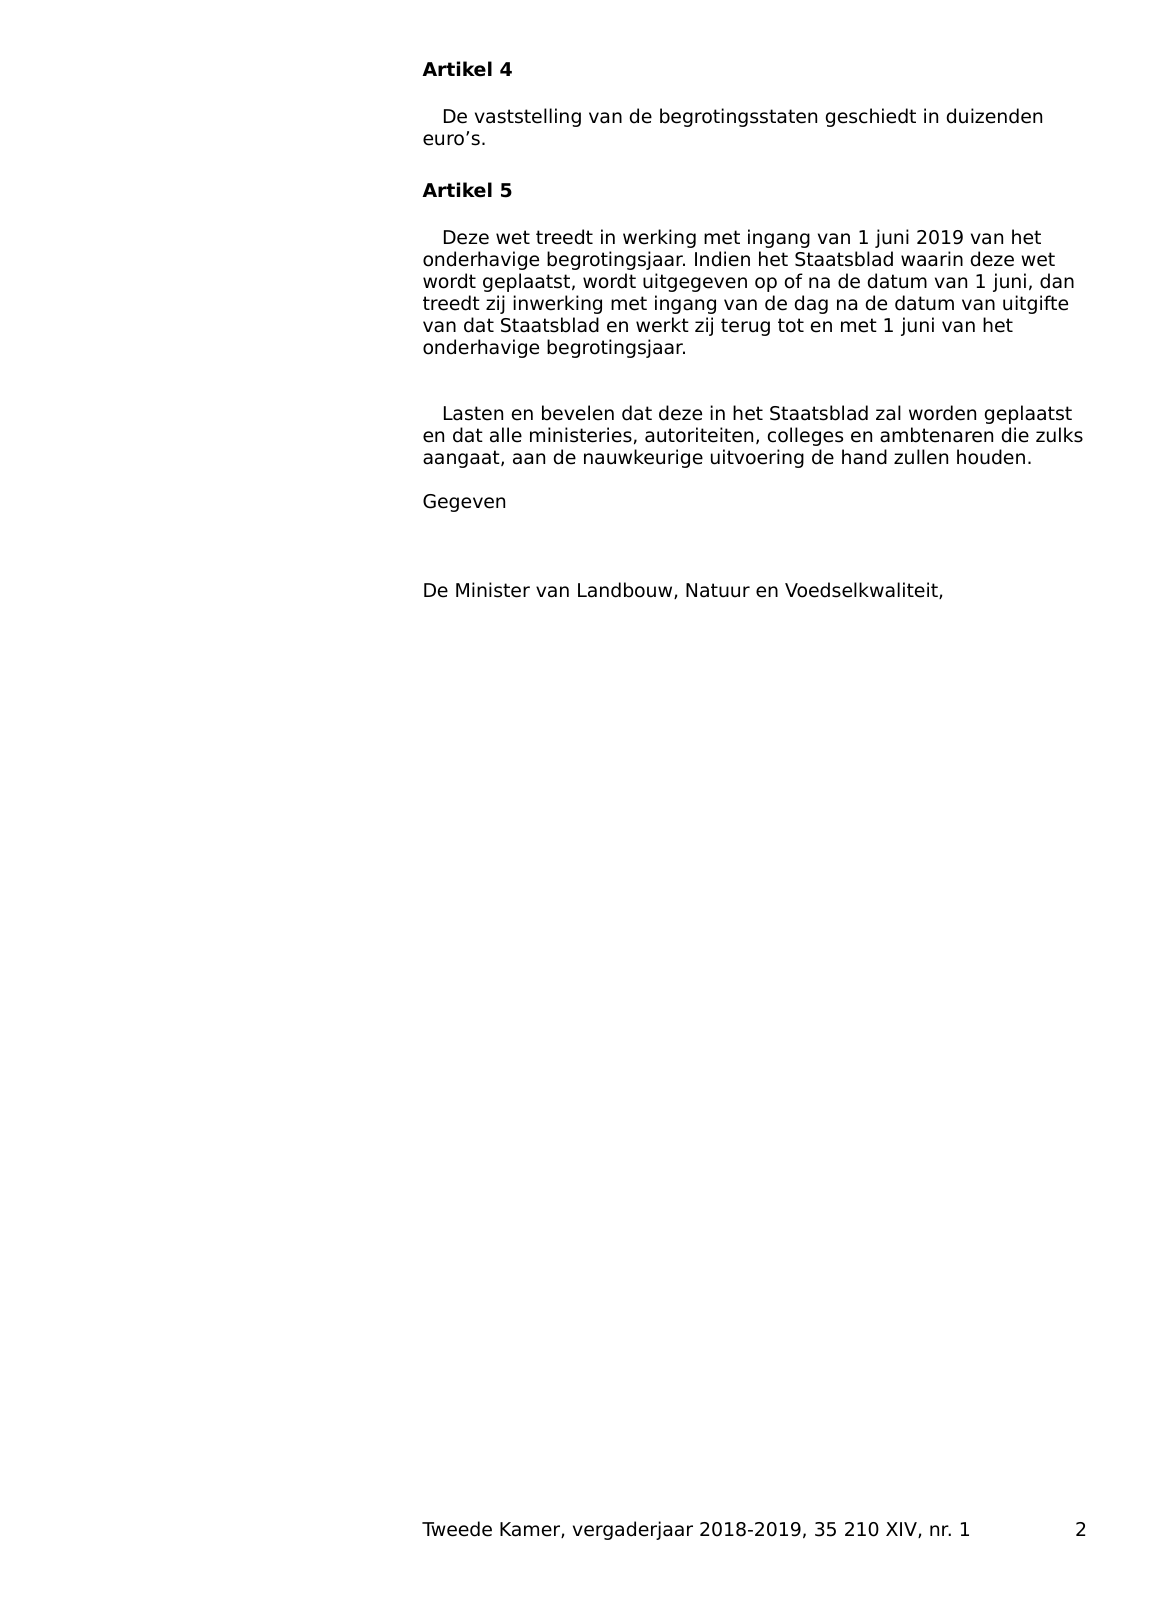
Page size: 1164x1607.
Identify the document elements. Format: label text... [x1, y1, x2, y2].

text Deze wet treedt in werking met ingang van 1 juni 2019 van het onderhavige begrotingsjaar. Indien het Staatsblad waarin deze wet wordt geplaatst, wordt uitgegeven op of na de datum van 1 juni, dan treedt zij inwerking met ingang van de dag na de datum van uitgifte van dat Staatsblad en werkt zij terug tot en met 1 juni van het onderhavige begrotingsjaar. [422, 227, 1087, 359]
subtitle Artikel 4 [422, 59, 1087, 81]
text De vaststelling van de begrotingsstaten geschiedt in duizenden euro’s. [422, 106, 1087, 150]
text Gegeven [422, 491, 1087, 513]
text Lasten en bevelen dat deze in het Staatsblad zal worden geplaatst en dat alle ministeries, autoriteiten, colleges en ambtenaren die zulks aangaat, aan de nauwkeurige uitvoering de hand zullen houden. [422, 403, 1087, 469]
text De Minister van Landbouw, Natuur en Voedselkwaliteit, [422, 580, 1087, 602]
subtitle Artikel 5 [422, 180, 1087, 202]
